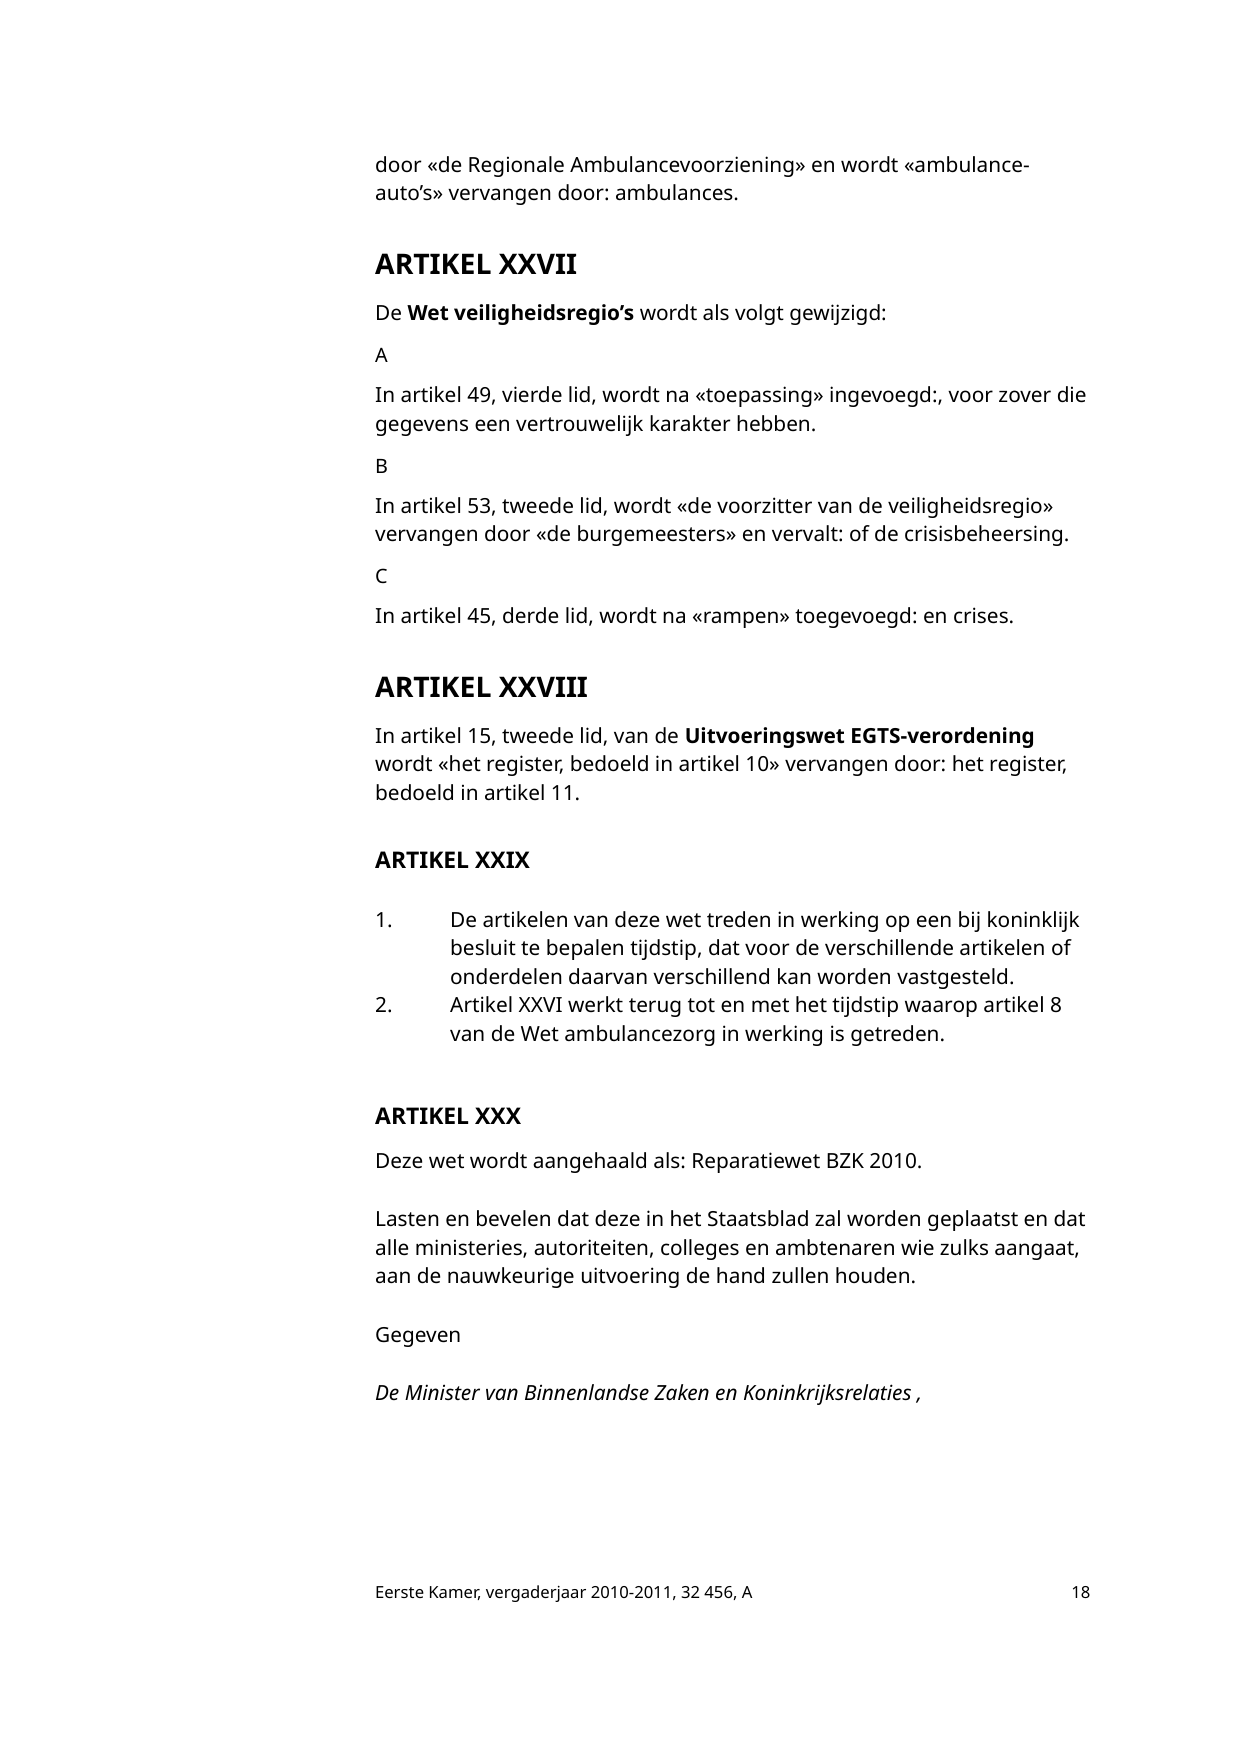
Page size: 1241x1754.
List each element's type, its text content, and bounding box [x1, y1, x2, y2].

text door «de Regionale Ambulancevoorziening» en wordt «ambulance-auto’s» vervangen door: ambulances. [375, 150, 1090, 207]
text Gegeven [375, 1320, 1090, 1348]
list De artikelen van deze wet treden in werking op een bij koninklijk besluit te bepalen tijdstip, dat voor de verschillende artikelen of onderdelen daarvan verschillend kan worden vastgesteld. [375, 905, 1090, 990]
text A [375, 341, 1090, 368]
text De Wet veiligheidsregio’s wordt als volgt gewijzigd: [375, 298, 1090, 326]
subtitle ARTIKEL XXVII [375, 244, 1090, 283]
text In artikel 49, vierde lid, wordt na «toepassing» ingevoegd:, voor zover die gegevens een vertrouwelijk karakter hebben. [375, 380, 1090, 437]
text In artikel 45, derde lid, wordt na «rampen» toegevoegd: en crises. [375, 601, 1090, 630]
text In artikel 15, tweede lid, van de Uitvoeringswet EGTS-verordening wordt «het register, bedoeld in artikel 10» vervangen door: het register, bedoeld in artikel 11. [375, 721, 1090, 806]
text In artikel 53, tweede lid, wordt «de voorzitter van de veiligheidsregio» vervangen door «de burgemeesters» en vervalt: of de crisisbeheersing. [375, 491, 1090, 548]
text C [375, 563, 1090, 590]
subtitle ARTIKEL XXX [375, 1100, 1090, 1131]
list Artikel XXVI werkt terug tot en met het tijdstip waarop artikel 8 van de Wet ambulancezorg in werking is getreden. [375, 990, 1090, 1047]
subtitle ARTIKEL XXVIII [375, 667, 1090, 706]
text Deze wet wordt aangehaald als: Reparatiewet BZK 2010. [375, 1146, 1090, 1174]
text Lasten en bevelen dat deze in het Staatsblad zal worden geplaatst en dat alle ministeries, autoriteiten, colleges en ambtenaren wie zulks aangaat, aan de nauwkeurige uitvoering de hand zullen houden. [375, 1204, 1090, 1290]
subtitle ARTIKEL XXIX [375, 844, 1090, 875]
text B [375, 452, 1090, 479]
text De Minister van Binnenlandse Zaken en Koninkrijksrelaties , [375, 1378, 1090, 1407]
